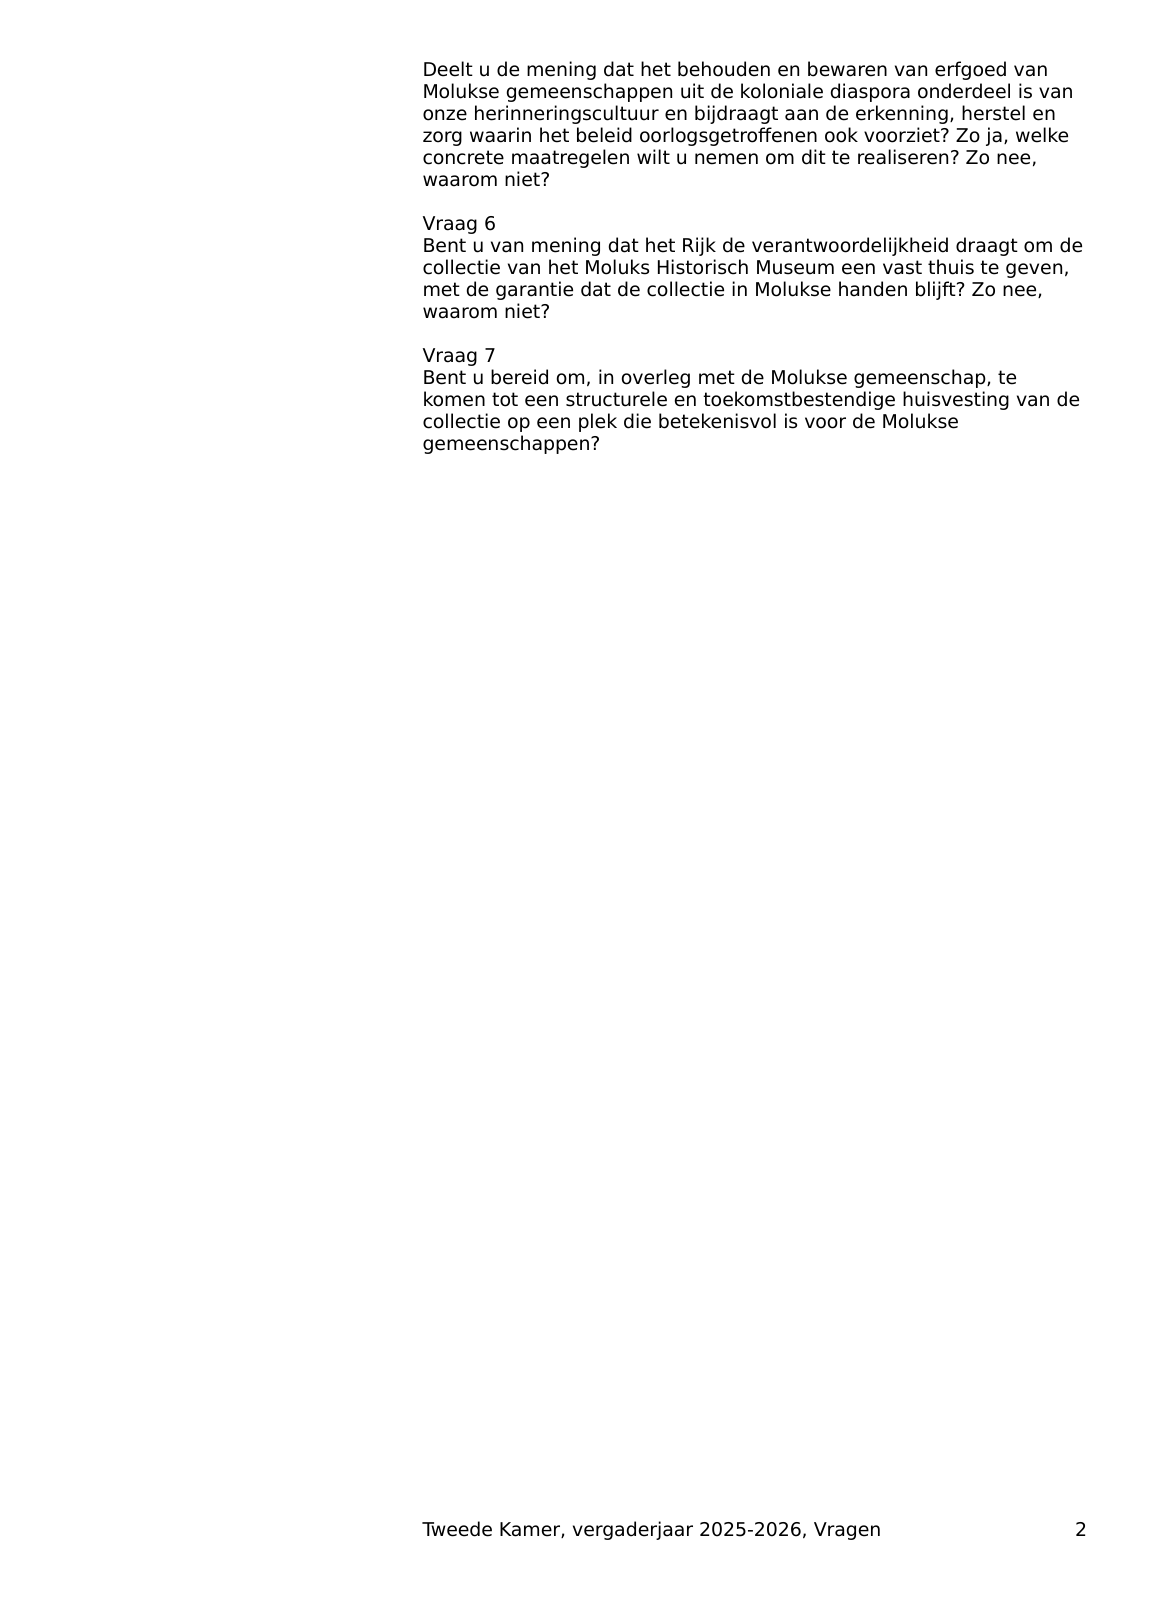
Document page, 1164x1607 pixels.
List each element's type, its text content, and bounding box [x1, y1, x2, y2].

text Vraag 6 [422, 213, 1087, 235]
text Vraag 7 [422, 345, 1087, 367]
text Deelt u de mening dat het behouden en bewaren van erfgoed van Molukse gemeenschappen uit de koloniale diaspora onderdeel is van onze herinneringscultuur en bijdraagt aan de erkenning, herstel en zorg waarin het beleid oorlogsgetroffenen ook voorziet? Zo ja, welke concrete maatregelen wilt u nemen om dit te realiseren? Zo nee, waarom niet? [422, 59, 1087, 191]
text Bent u bereid om, in overleg met de Molukse gemeenschap, te komen tot een structurele en toekomstbestendige huisvesting van de collectie op een plek die betekenisvol is voor de Molukse gemeenschappen? [422, 367, 1087, 455]
text Bent u van mening dat het Rijk de verantwoordelijkheid draagt om de collectie van het Moluks Historisch Museum een vast thuis te geven, met de garantie dat de collectie in Molukse handen blijft? Zo nee, waarom niet? [422, 235, 1087, 323]
